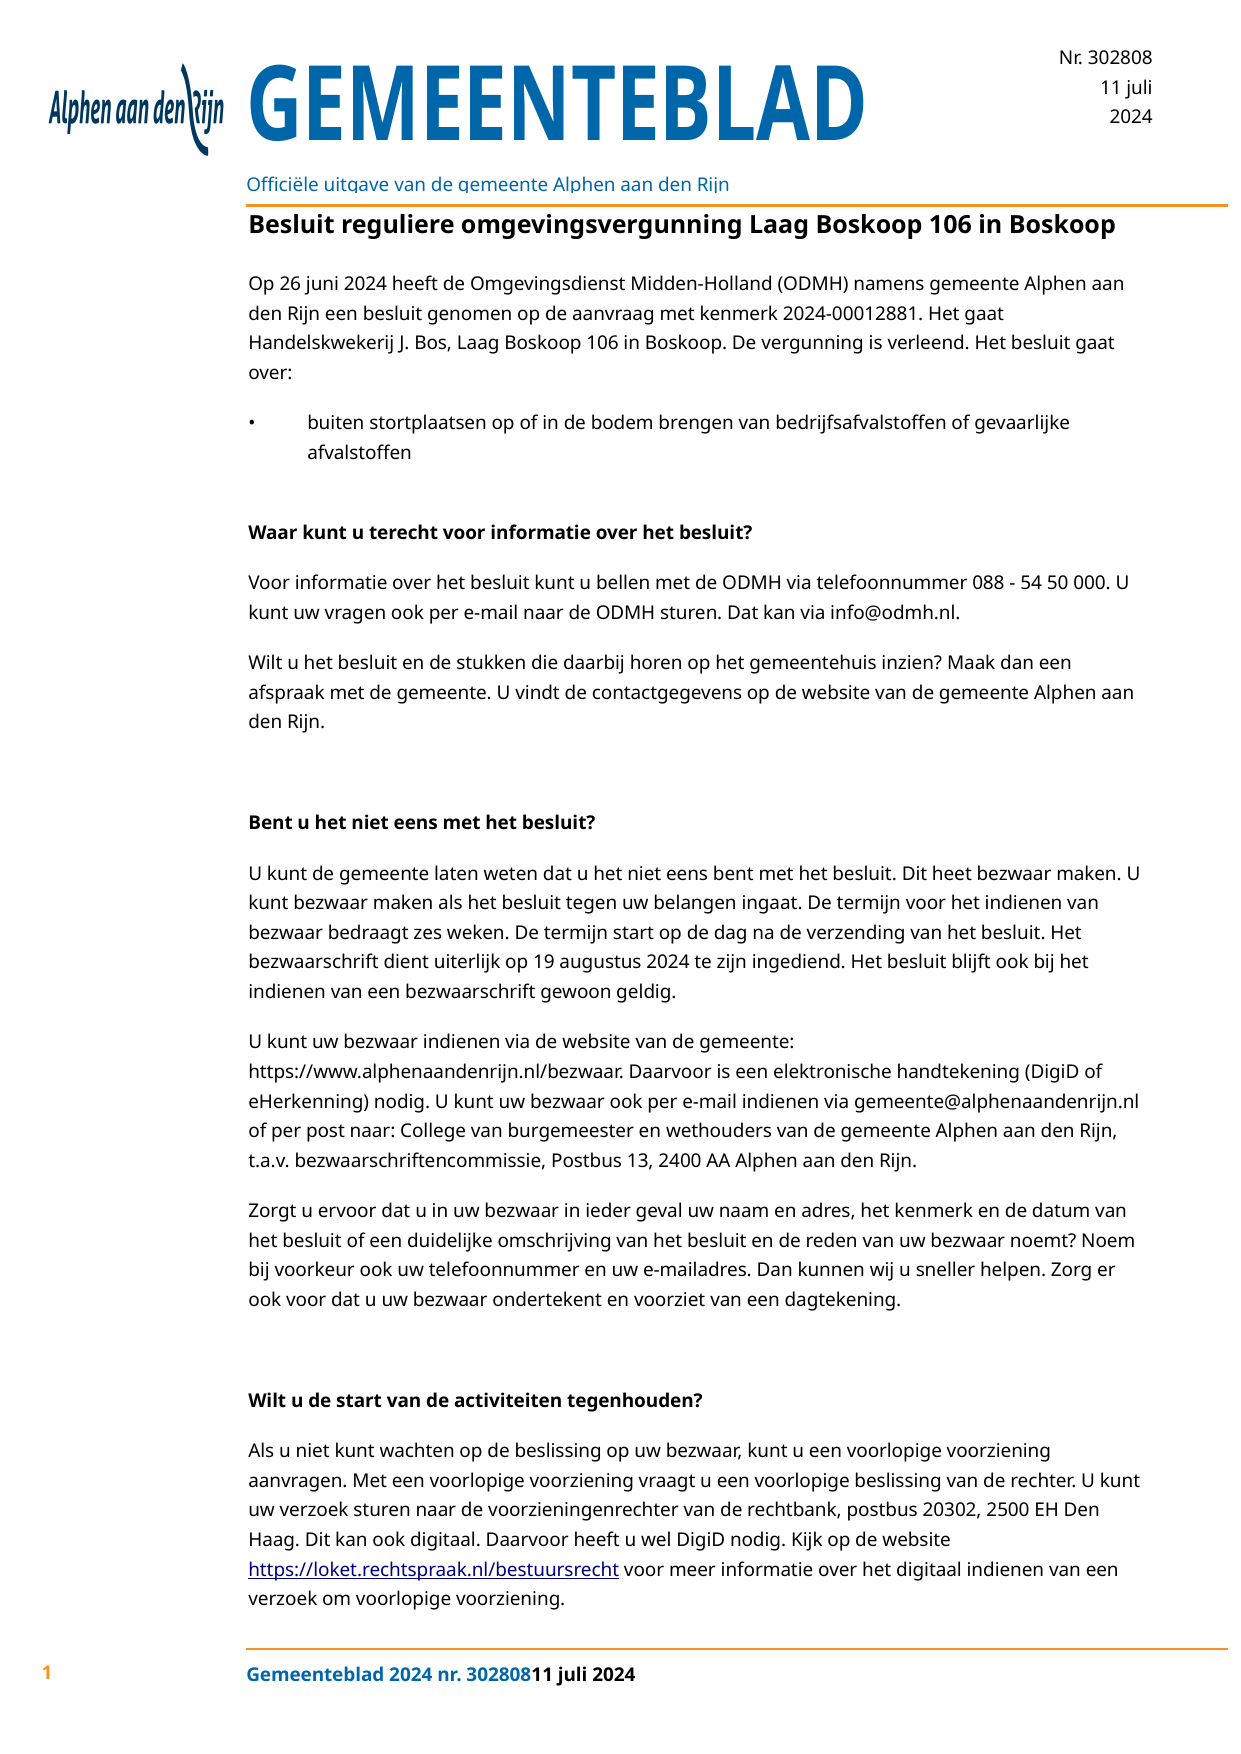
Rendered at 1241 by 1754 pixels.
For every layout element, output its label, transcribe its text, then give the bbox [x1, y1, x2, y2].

text Als u niet kunt wachten op de beslissing op uw bezwaar, kunt u een voorlopige voorziening aanvragen. Met een voorlopige voorziening vraagt u een voorlopige beslissing van de rechter. U kunt uw verzoek sturen naar de voorzieningenrechter van de rechtbank, postbus 20302, 2500 EH Den Haag. Dit kan ook digitaal. Daarvoor heeft u wel DigiD nodig. Kijk op de website https://loket.rechtspraak.nl/bestuursrecht voor meer informatie over het digitaal indienen van een verzoek om voorlopige voorziening. [248, 1437, 1152, 1611]
text Zorgt u ervoor dat u in uw bezwaar in ieder geval uw naam en adres, het kenmerk en de datum van het besluit of een duidelijke omschrijving van het besluit en de reden van uw bezwaar noemt? Noem bij voorkeur ook uw telefoonnummer en uw e-mailadres. Dan kunnen wij u sneller helpen. Zorg er ook voor dat u uw bezwaar ondertekent en voorziet van een dagtekening. [248, 1197, 1152, 1312]
list buiten stortplaatsen op of in de bodem brengen van bedrijfsafvalstoffen of gevaarlijke afvalstoffen [248, 409, 1152, 465]
text Voor informatie over het besluit kunt u bellen met de ODMH via telefoonnummer 088 - 54 50 000. U kunt uw vragen ook per e-mail naar de ODMH sturen. Dat kan via info@odmh.nl. [248, 569, 1152, 625]
text Wilt u het besluit en de stukken die daarbij horen op het gemeentehuis inzien? Maak dan een afspraak met de gemeente. U vindt de contactgegevens op de website van de gemeente Alphen aan den Rijn. [248, 649, 1152, 734]
text Wilt u de start van de activiteiten tegenhouden? [248, 1387, 1152, 1413]
text U kunt de gemeente laten weten dat u het niet eens bent met het besluit. Dit heet bezwaar maken. U kunt bezwaar maken als het besluit tegen uw belangen ingaat. De termijn voor het indienen van bezwaar bedraagt zes weken. De termijn start op de dag na de verzending van het besluit. Het bezwaarschrift dient uiterlijk op 19 augustus 2024 te zijn ingediend. Het besluit blijft ook bij het indienen van een bezwaarschrift gewoon geldig. [248, 860, 1152, 1004]
text U kunt uw bezwaar indienen via de website van de gemeente: https://www.alphenaandenrijn.nl/bezwaar. Daarvoor is een elektronische handtekening (DigiD of eHerkenning) nodig. U kunt uw bezwaar ook per e-mail indienen via gemeente@alphenaandenrijn.nl of per post naar: College van burgemeester en wethouders van de gemeente Alphen aan den Rijn, t.a.v. bezwaarschriftencommissie, Postbus 13, 2400 AA Alphen aan den Rijn. [248, 1029, 1152, 1173]
text Bent u het niet eens met het besluit? [248, 809, 1152, 835]
text Besluit reguliere omgevingsvergunning Laag Boskoop 106 in Boskoop [248, 207, 1152, 241]
text Waar kunt u terecht voor informatie over het besluit? [248, 519, 1152, 545]
picture [41, 47, 231, 172]
text Op 26 juni 2024 heeft de Omgevingsdienst Midden-Holland (ODMH) namens gemeente Alphen aan den Rijn een besluit genomen op de aanvraag met kenmerk 2024-00012881. Het gaat Handelskwekerij J. Bos, Laag Boskoop 106 in Boskoop. De vergunning is verleend. Het besluit gaat over: [248, 270, 1152, 385]
